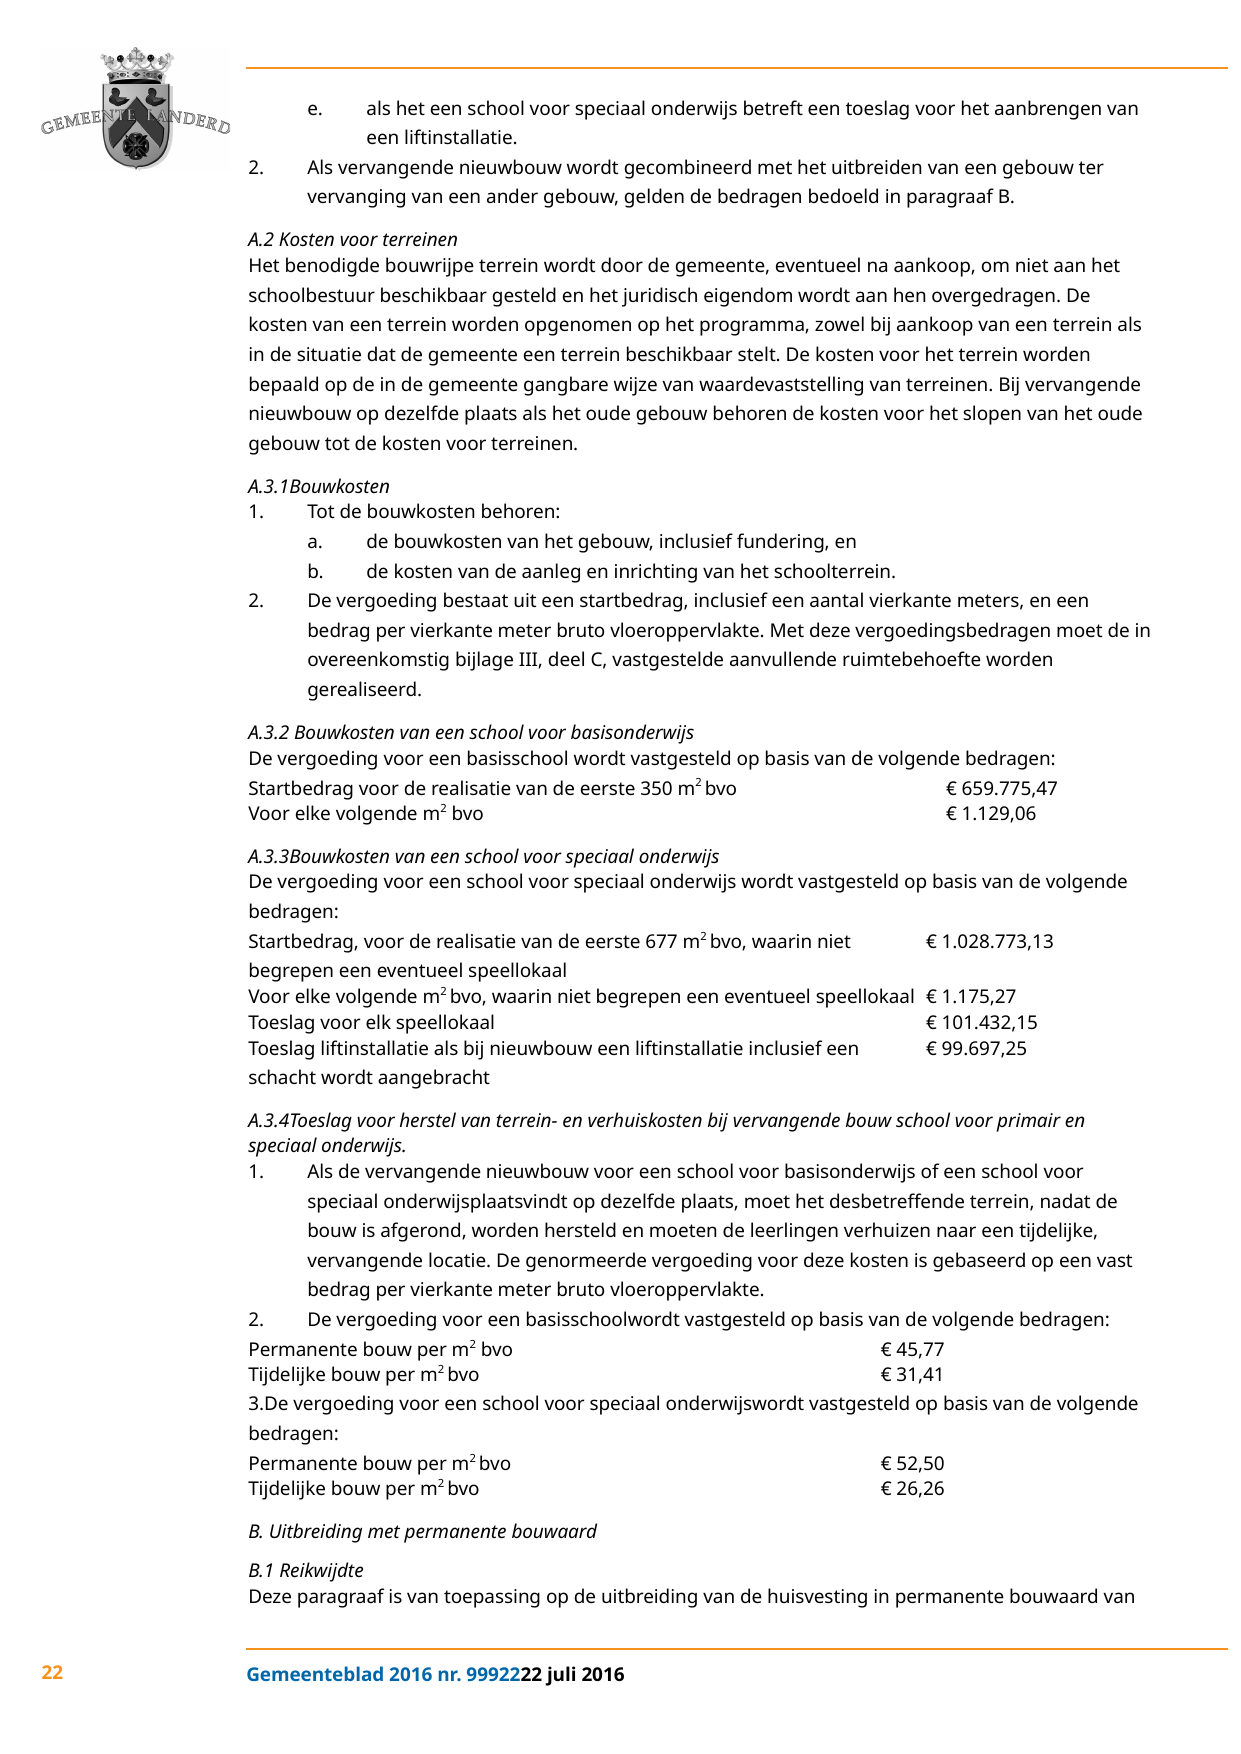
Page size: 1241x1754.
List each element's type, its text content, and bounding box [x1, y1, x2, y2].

table_cell Tijdelijke bouw per m2 bvo [248, 1476, 881, 1501]
text A.3.2 Bouwkosten van een school voor basisonderwijs [248, 719, 1152, 745]
table_cell Toeslag voor elk speellokaal [248, 1009, 926, 1035]
list Als de vervangende nieuwbouw voor een school voor basisonderwijs of een school voor speciaal onderwijsplaatsvindt op dezelfde plaats, moet het desbetreffende terrein, nadat de bouw is afgerond, worden hersteld en moeten de leerlingen verhuizen naar een tijdelijke, vervangende locatie. De genormeerde vergoeding voor deze kosten is gebaseerd op een vast bedrag per vierkante meter bruto vloeroppervlakte. [248, 1158, 1152, 1302]
list De vergoeding voor een basisschoolwordt vastgesteld op basis van de volgende bedragen: [248, 1306, 1152, 1332]
table_cell € 101.432,15 [926, 1009, 1152, 1035]
list De vergoeding bestaat uit een startbedrag, inclusief een aantal vierkante meters, en een bedrag per vierkante meter bruto vloeroppervlakte. Met deze vergoedingsbedragen moet de in overeenkomstig bijlage III, deel C, vastgestelde aanvullende ruimtebehoefte worden gerealiseerd. [248, 587, 1152, 702]
list Als vervangende nieuwbouw wordt gecombineerd met het uitbreiden van een gebouw ter vervanging van een ander gebouw, gelden de bedragen bedoeld in paragraaf B. [248, 154, 1152, 209]
text De vergoeding voor een school voor speciaal onderwijs wordt vastgesteld op basis van de volgende bedragen: [248, 869, 1152, 924]
table_header Startbedrag voor de realisatie van de eerste 350 m2 bvo [248, 775, 946, 801]
table_header Permanente bouw per m2 bvo [248, 1450, 881, 1476]
list als het een school voor speciaal onderwijs betreft een toeslag voor het aanbrengen van een liftinstallatie. [307, 95, 1152, 150]
table_cell Voor elke volgende m2 bvo [248, 801, 946, 826]
table_cell € 26,26 [881, 1476, 1152, 1501]
list de kosten van de aanleg en inrichting van het schoolterrein. [307, 558, 1152, 584]
table_header € 659.775,47 [946, 775, 1152, 801]
list Tot de bouwkosten behoren: [248, 499, 1152, 524]
table_cell € 1.175,27 [926, 983, 1152, 1009]
text De vergoeding voor een basisschool wordt vastgesteld op basis van de volgende bedragen: [248, 745, 1152, 771]
table_cell Tijdelijke bouw per m2 bvo [248, 1362, 881, 1387]
picture [41, 47, 231, 172]
text A.3.4Toeslag voor herstel van terrein- en verhuiskosten bij vervangende bouw school voor primair en speciaal onderwijs. [248, 1107, 1152, 1158]
table_cell Voor elke volgende m2 bvo, waarin niet begrepen een eventueel speellokaal [248, 983, 926, 1009]
table_cell € 31,41 [881, 1362, 1152, 1387]
table_cell € 99.697,25 [926, 1035, 1152, 1090]
text A.3.3Bouwkosten van een school voor speciaal onderwijs [248, 843, 1152, 869]
text 3.De vergoeding voor een school voor speciaal onderwijswordt vastgesteld op basis van de volgende bedragen: [248, 1391, 1152, 1446]
table_header Permanente bouw per m2 bvo [248, 1336, 881, 1362]
table_header € 52,50 [881, 1450, 1152, 1476]
table_header € 45,77 [881, 1336, 1152, 1362]
text B. Uitbreiding met permanente bouwaard [248, 1518, 1152, 1544]
list de bouwkosten van het gebouw, inclusief fundering, en [307, 528, 1152, 554]
table_cell Toeslag liftinstallatie als bij nieuwbouw een liftinstallatie inclusief een schacht wordt aangebracht [248, 1035, 926, 1090]
table_header Startbedrag, voor de realisatie van de eerste 677 m2 bvo, waarin niet begrepen een eventueel speellokaal [248, 928, 926, 983]
table_header € 1.028.773,13 [926, 928, 1152, 983]
text A.3.1Bouwkosten [248, 473, 1152, 499]
table_cell € 1.129,06 [946, 801, 1152, 826]
text Deze paragraaf is van toepassing op de uitbreiding van de huisvesting in permanente bouwaard van [248, 1583, 1152, 1609]
text A.2 Kosten voor terreinen [248, 227, 1152, 252]
text Het benodigde bouwrijpe terrein wordt door de gemeente, eventueel na aankoop, om niet aan het schoolbestuur beschikbaar gesteld en het juridisch eigendom wordt aan hen overgedragen. De kosten van een terrein worden opgenomen op het programma, zowel bij aankoop van een terrein als in de situatie dat de gemeente een terrein beschikbaar stelt. De kosten voor het terrein worden bepaald op de in de gemeente gangbare wijze van waardevaststelling van terreinen. Bij vervangende nieuwbouw op dezelfde plaats als het oude gebouw behoren de kosten voor het slopen van het oude gebouw tot de kosten voor terreinen. [248, 252, 1152, 456]
text B.1 Reikwijdte [248, 1557, 1152, 1583]
